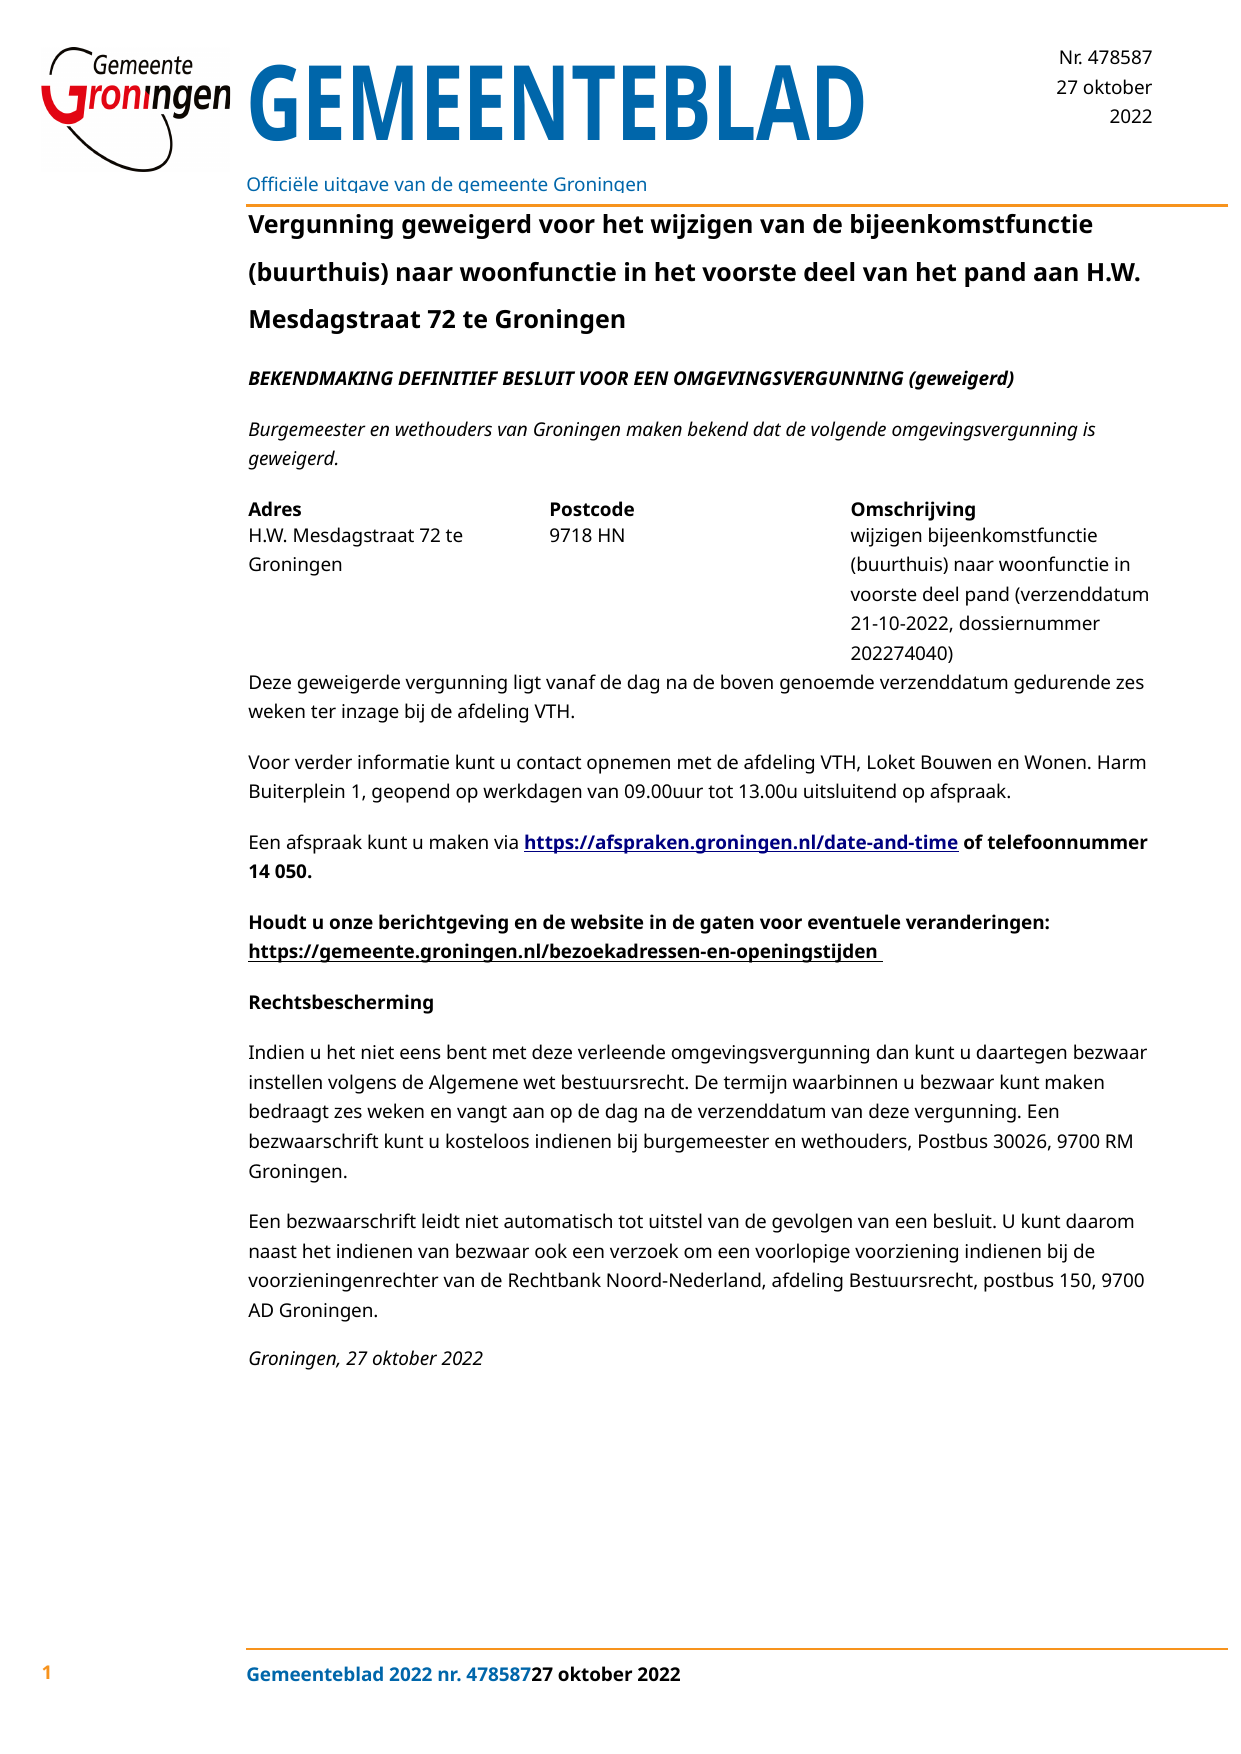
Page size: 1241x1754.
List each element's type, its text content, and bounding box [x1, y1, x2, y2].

text Burgemeester en wethouders van Groningen maken bekend dat de volgende omgevingsvergunning is geweigerd. [248, 416, 1152, 471]
table_header Omschrijving [850, 496, 1152, 522]
text Rechtsbescherming [248, 989, 1152, 1015]
text Vergunning geweigerd voor het wijzigen van de bijeenkomstfunctie (buurthuis) naar woonfunctie in het voorste deel van het pand aan H.W. Mesdagstraat 72 te Groningen [248, 207, 1152, 336]
table_cell wijzigen bijeenkomstfunctie (buurthuis) naar woonfunctie in voorste deel pand (verzenddatum 21-10-2022, dossiernummer 202274040) [850, 522, 1152, 666]
text BEKENDMAKING DEFINITIEF BESLUIT VOOR EEN OMGEVINGSVERGUNNING (geweigerd) [248, 366, 1152, 391]
text Deze geweigerde vergunning ligt vanaf de dag na de boven genoemde verzenddatum gedurende zes weken ter inzage bij de afdeling VTH. [248, 669, 1152, 724]
text Indien u het niet eens bent met deze verleende omgevingsvergunning dan kunt u daartegen bezwaar instellen volgens de Algemene wet bestuursrecht. De termijn waarbinnen u bezwaar kunt maken bedraagt zes weken en vangt aan op de dag na de verzenddatum van deze vergunning. Een bezwaarschrift kunt u kosteloos indienen bij burgemeester en wethouders, Postbus 30026, 9700 RM Groningen. [248, 1039, 1152, 1183]
text Groningen, 27 oktober 2022 [248, 1345, 1152, 1371]
table_header Postcode [549, 496, 850, 522]
text Houdt u onze berichtgeving en de website in de gaten voor eventuele veranderingen: https://gemeente.groningen.nl/bezoekadressen-en-openingstijden [248, 909, 1152, 964]
picture [41, 47, 231, 172]
text Voor verder informatie kunt u contact opnemen met de afdeling VTH, Loket Bouwen en Wonen. Harm Buiterplein 1, geopend op werkdagen van 09.00uur tot 13.00u uitsluitend op afspraak. [248, 749, 1152, 804]
table_header Adres [248, 496, 549, 522]
table_cell 9718 HN [549, 522, 850, 666]
text Een bezwaarschrift leidt niet automatisch tot uitstel van de gevolgen van een besluit. U kunt daarom naast het indienen van bezwaar ook een verzoek om een voorlopige voorziening indienen bij de voorzieningenrechter van de Rechtbank Noord-Nederland, afdeling Bestuursrecht, postbus 150, 9700 AD Groningen. [248, 1208, 1152, 1323]
table_cell H.W. Mesdagstraat 72 te Groningen [248, 522, 549, 666]
text Een afspraak kunt u maken via https://afspraken.groningen.nl/date-and-time of telefoonnummer 14 050. [248, 829, 1152, 884]
